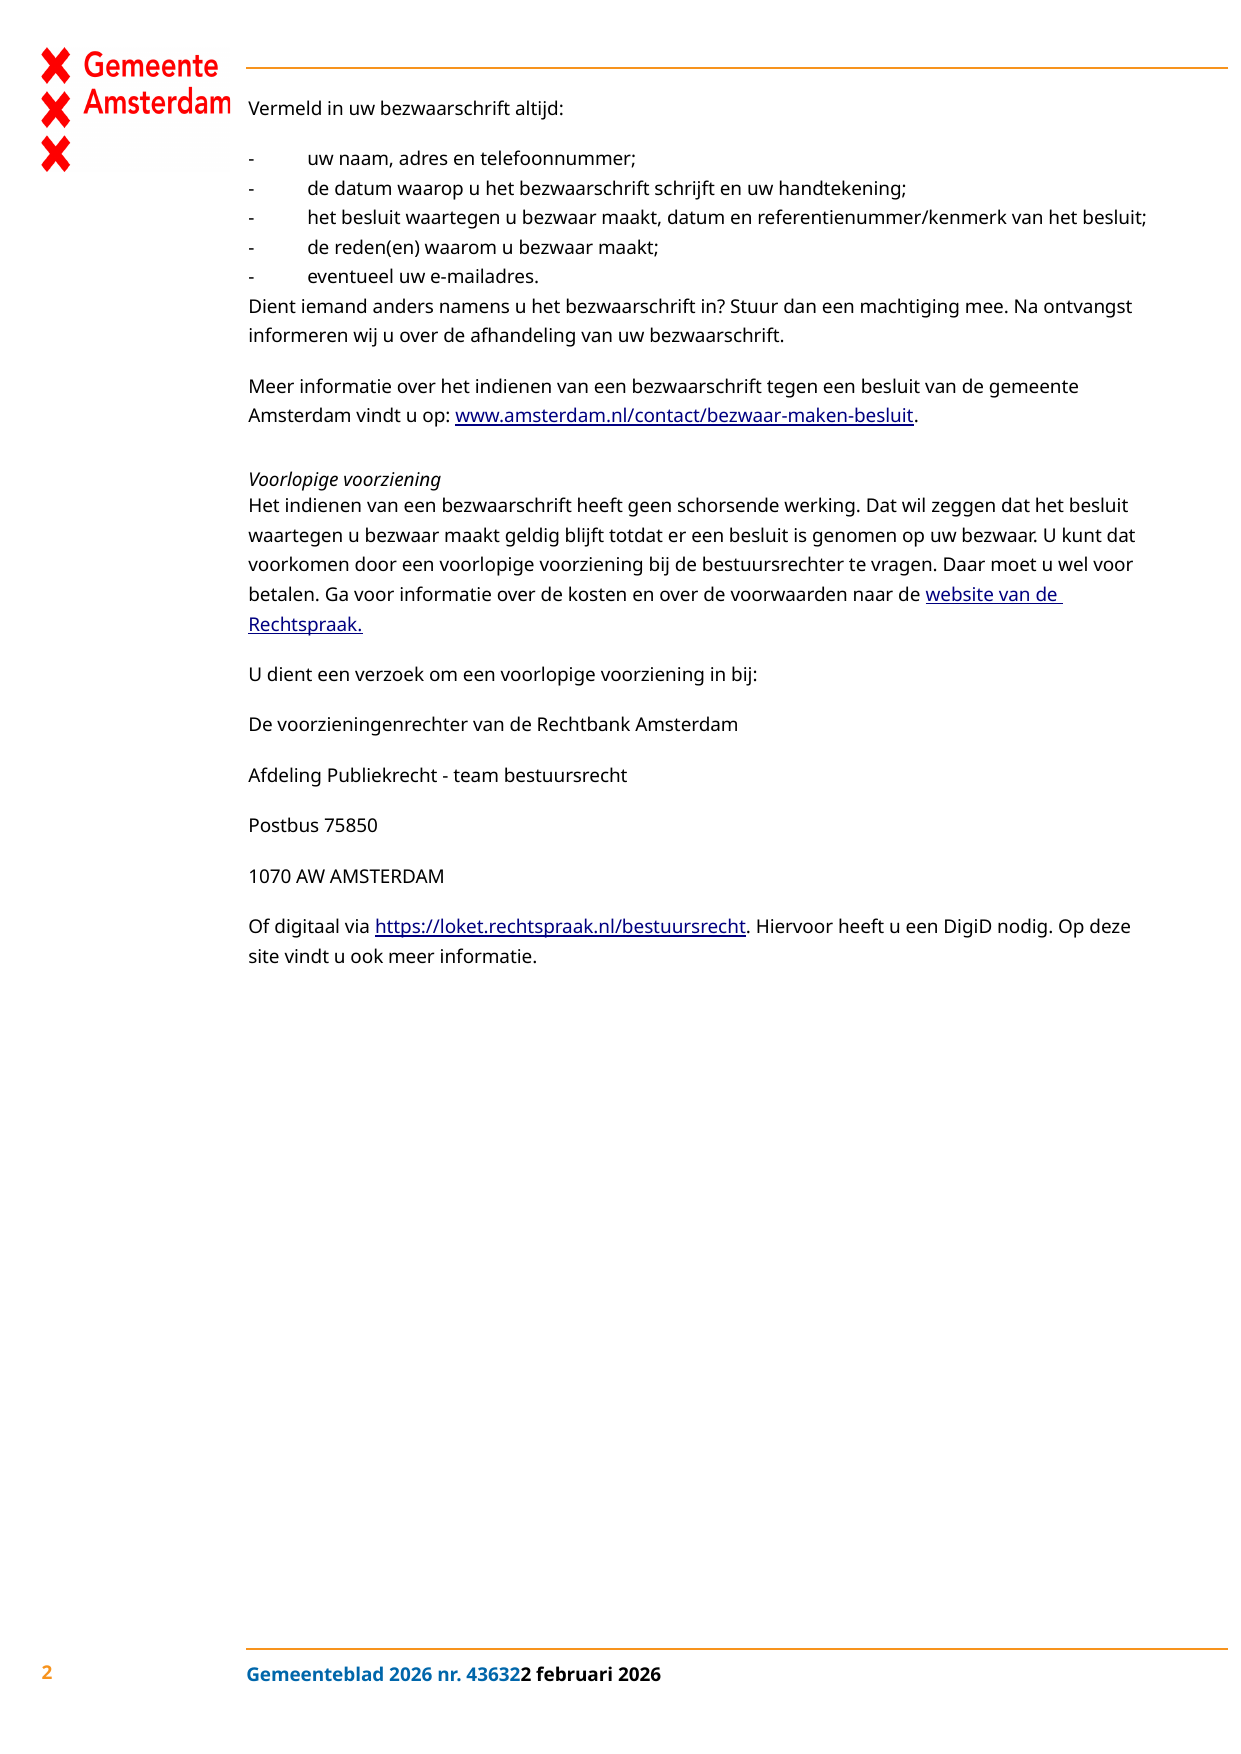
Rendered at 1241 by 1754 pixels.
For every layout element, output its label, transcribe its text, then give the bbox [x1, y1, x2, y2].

text Of digitaal via https://loket.rechtspraak.nl/bestuursrecht. Hiervoor heeft u een DigiD nodig. Op deze site vindt u ook meer informatie. [248, 913, 1152, 968]
picture [41, 47, 231, 172]
text 1070 AW AMSTERDAM [248, 863, 1152, 888]
list de reden(en) waarom u bezwaar maakt; [248, 234, 1152, 260]
text Meer informatie over het indienen van een bezwaarschrift tegen een besluit van de gemeente Amsterdam vindt u op: www.amsterdam.nl/contact/bezwaar-maken-besluit. [248, 373, 1152, 428]
list het besluit waartegen u bezwaar maakt, datum en referentienummer/kenmerk van het besluit; [248, 204, 1152, 230]
text Vermeld in uw bezwaarschrift altijd: [248, 95, 1152, 121]
list uw naam, adres en telefoonnummer; [248, 145, 1152, 171]
list eventueel uw e-mailadres. [248, 263, 1152, 289]
text Postbus 75850 [248, 812, 1152, 838]
text Voorlopige voorziening [248, 467, 1152, 492]
text Dient iemand anders namens u het bezwaarschrift in? Stuur dan een machtiging mee. Na ontvangst informeren wij u over de afhandeling van uw bezwaarschrift. [248, 293, 1152, 348]
text De voorzieningenrechter van de Rechtbank Amsterdam [248, 712, 1152, 737]
text Het indienen van een bezwaarschrift heeft geen schorsende werking. Dat wil zeggen dat het besluit waartegen u bezwaar maakt geldig blijft totdat er een besluit is genomen op uw bezwaar. U kunt dat voorkomen door een voorlopige voorziening bij de bestuursrechter te vragen. Daar moet u wel voor betalen. Ga voor informatie over de kosten en over de voorwaarden naar de website van de Rechtspraak. [248, 492, 1152, 636]
text Afdeling Publiekrecht - team bestuursrecht [248, 762, 1152, 788]
text U dient een verzoek om een voorlopige voorziening in bij: [248, 661, 1152, 687]
list de datum waarop u het bezwaarschrift schrijft en uw handtekening; [248, 175, 1152, 201]
